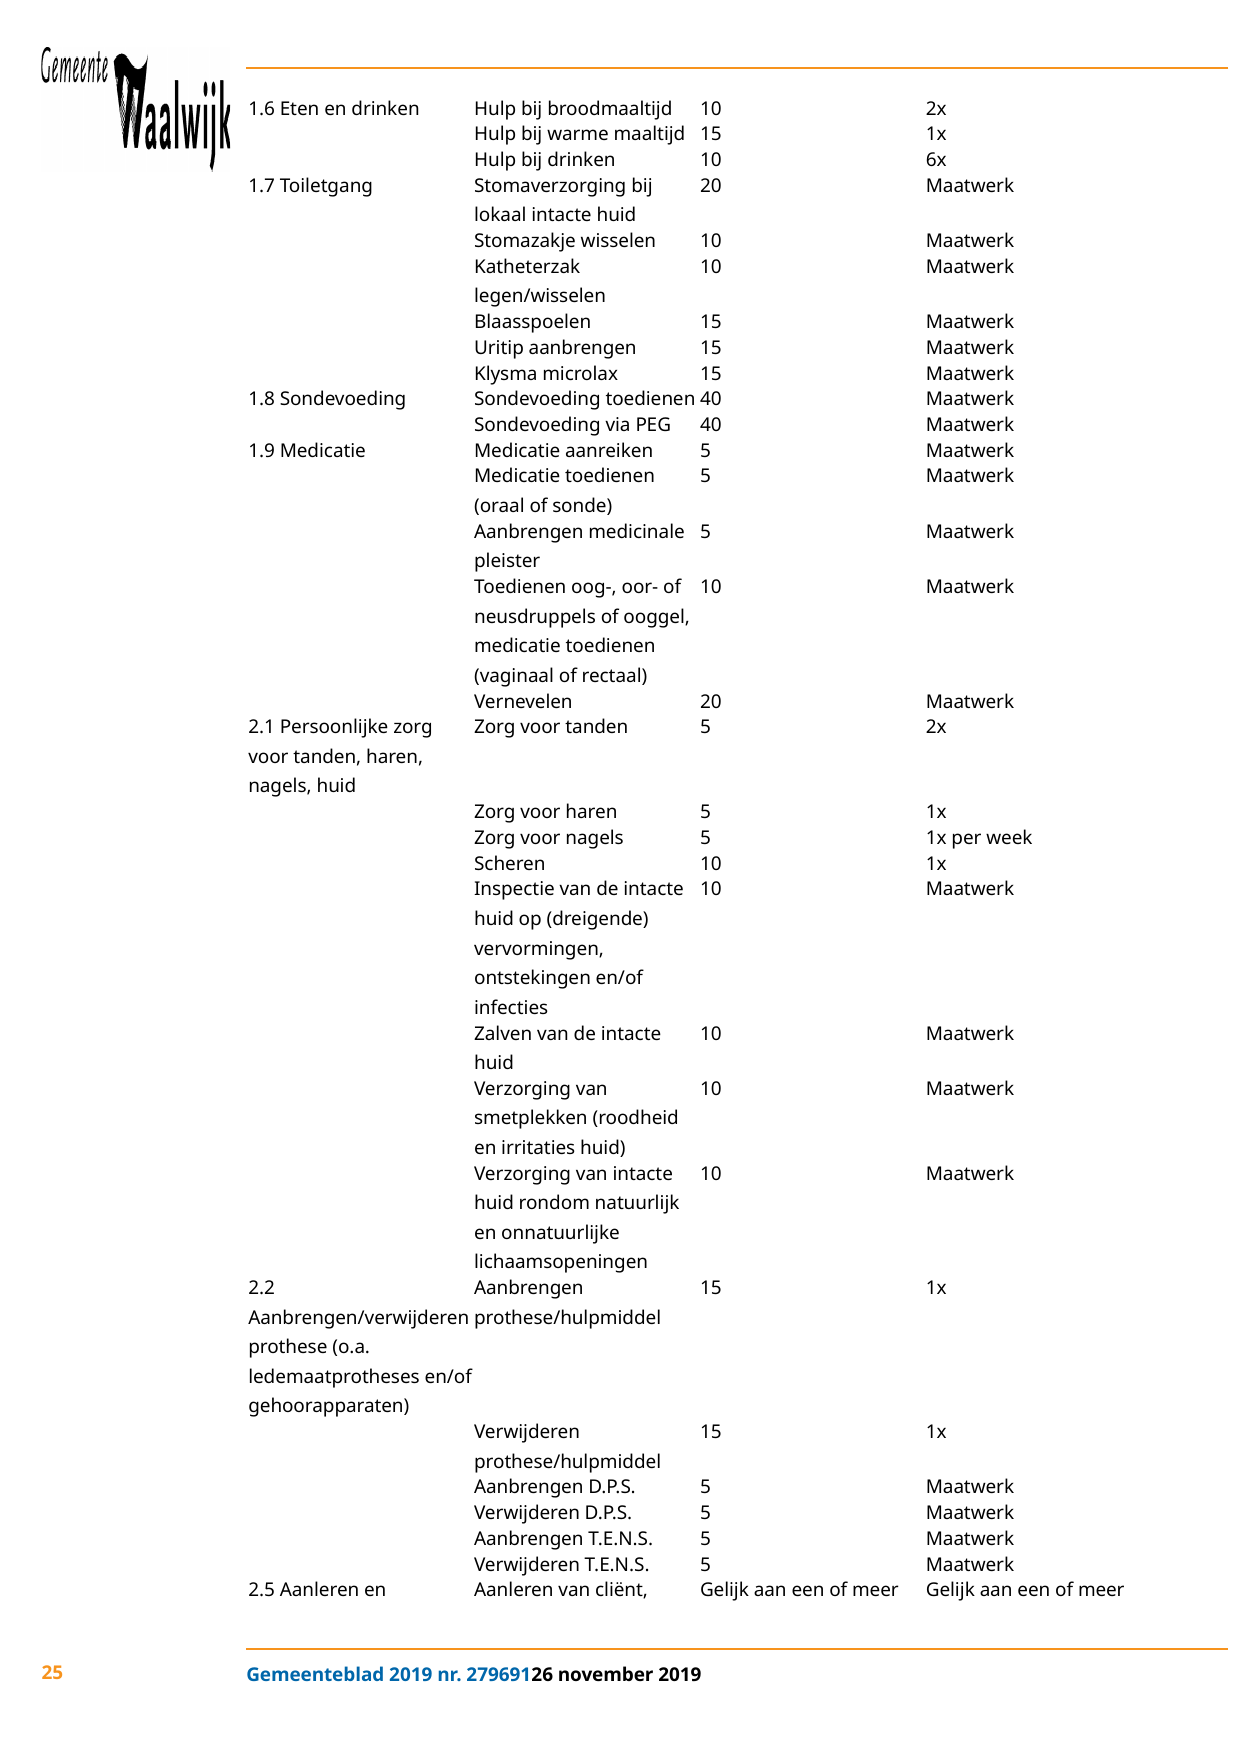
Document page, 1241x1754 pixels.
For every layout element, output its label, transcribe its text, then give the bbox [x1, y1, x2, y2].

table_cell [248, 1020, 474, 1075]
table_cell [248, 850, 474, 876]
table_cell Uritip aanbrengen [474, 334, 700, 360]
table_cell Maatwerk [926, 411, 1152, 437]
table_cell Stomaverzorging bij lokaal intacte huid [474, 172, 700, 227]
table_cell Zorg voor tanden [474, 714, 700, 798]
table_cell Verwijderen T.E.N.S. [474, 1551, 700, 1577]
table_cell [248, 463, 474, 518]
table_cell [248, 146, 474, 172]
table_cell 1.8 Sondevoeding [248, 386, 474, 411]
table_cell [248, 308, 474, 334]
table_cell Maatwerk [926, 308, 1152, 334]
table_cell 15 [700, 334, 926, 360]
table_cell Zorg voor nagels [474, 824, 700, 850]
table_cell 5 [700, 518, 926, 573]
table_cell 2.5 Aanleren en [248, 1577, 474, 1602]
table_cell Maatwerk [926, 334, 1152, 360]
table_cell 15 [700, 1419, 926, 1474]
table_cell Maatwerk [926, 1500, 1152, 1525]
table_cell Stomazakje wisselen [474, 227, 700, 253]
table_cell Maatwerk [926, 386, 1152, 411]
picture [41, 47, 231, 172]
table_cell 20 [700, 688, 926, 713]
table_cell 5 [700, 799, 926, 824]
table_cell Aanleren van cliënt, [474, 1577, 700, 1602]
table_cell [248, 1500, 474, 1525]
table_cell [248, 253, 474, 308]
table_cell 5 [700, 463, 926, 518]
table_cell [248, 227, 474, 253]
table_cell [248, 411, 474, 437]
table_cell 15 [700, 308, 926, 334]
table_cell 2.1 Persoonlijke zorg voor tanden, haren, nagels, huid [248, 714, 474, 798]
table_cell 10 [700, 850, 926, 876]
table_cell Aanbrengen medicinale pleister [474, 518, 700, 573]
table_cell 1x [926, 1419, 1152, 1474]
table_cell 5 [700, 1551, 926, 1577]
table_cell 1.7 Toiletgang [248, 172, 474, 227]
table_cell 2x [926, 95, 1152, 121]
table_cell 2.2 Aanbrengen/verwijderen prothese (o.a. ledemaatprotheses en/of gehoorapparaten) [248, 1274, 474, 1418]
table_cell Vernevelen [474, 688, 700, 713]
table_cell 1x per week [926, 824, 1152, 850]
table_cell [248, 688, 474, 713]
table_cell [248, 1160, 474, 1274]
table_cell 5 [700, 1500, 926, 1525]
table_cell 1.9 Medicatie [248, 437, 474, 463]
table_cell Gelijk aan een of meer [926, 1577, 1152, 1602]
table_cell [248, 360, 474, 386]
table_cell 5 [700, 1525, 926, 1551]
table_cell Klysma microlax [474, 360, 700, 386]
table_cell 15 [700, 360, 926, 386]
table_cell Maatwerk [926, 463, 1152, 518]
table_cell 1x [926, 850, 1152, 876]
table_cell Maatwerk [926, 1474, 1152, 1499]
table_cell 20 [700, 172, 926, 227]
table_cell 10 [700, 1020, 926, 1075]
table_cell Blaasspoelen [474, 308, 700, 334]
table_cell 5 [700, 437, 926, 463]
table_cell Verwijderen D.P.S. [474, 1500, 700, 1525]
table_cell Maatwerk [926, 360, 1152, 386]
table_cell Maatwerk [926, 227, 1152, 253]
table_cell Katheterzak legen/wisselen [474, 253, 700, 308]
table_cell [248, 799, 474, 824]
table_cell Aanbrengen D.P.S. [474, 1474, 700, 1499]
table_cell [248, 1551, 474, 1577]
table_cell Scheren [474, 850, 700, 876]
table_cell 15 [700, 121, 926, 146]
table_cell Hulp bij drinken [474, 146, 700, 172]
table_cell 2x [926, 714, 1152, 798]
table_cell [248, 1525, 474, 1551]
table_cell 1x [926, 121, 1152, 146]
table_cell [248, 334, 474, 360]
table_cell 5 [700, 824, 926, 850]
table_cell 5 [700, 714, 926, 798]
table_cell Gelijk aan een of meer [700, 1577, 926, 1602]
table_cell 1.6 Eten en drinken [248, 95, 474, 121]
table_cell Maatwerk [926, 1020, 1152, 1075]
table_cell 1x [926, 799, 1152, 824]
table_cell Aanbrengen T.E.N.S. [474, 1525, 700, 1551]
table_cell Maatwerk [926, 1551, 1152, 1577]
table_cell Maatwerk [926, 688, 1152, 713]
table_cell 10 [700, 1075, 926, 1160]
table_cell [248, 1419, 474, 1474]
table_cell Maatwerk [926, 172, 1152, 227]
table_cell 15 [700, 1274, 926, 1418]
table_cell Sondevoeding toedienen [474, 386, 700, 411]
table_cell Medicatie aanreiken [474, 437, 700, 463]
table_cell [248, 573, 474, 688]
table_cell 10 [700, 253, 926, 308]
table_cell 10 [700, 146, 926, 172]
table_cell Verwijderen prothese/hulpmiddel [474, 1419, 700, 1474]
table_cell 40 [700, 386, 926, 411]
table_cell Medicatie toedienen (oraal of sonde) [474, 463, 700, 518]
table_cell 10 [700, 95, 926, 121]
table_cell Verzorging van smetplekken (roodheid en irritaties huid) [474, 1075, 700, 1160]
table_cell Maatwerk [926, 573, 1152, 688]
table_cell 6x [926, 146, 1152, 172]
table_cell Hulp bij broodmaaltijd [474, 95, 700, 121]
table_cell Maatwerk [926, 1075, 1152, 1160]
table_cell 5 [700, 1474, 926, 1499]
table_cell Zalven van de intacte huid [474, 1020, 700, 1075]
table_cell Sondevoeding via PEG [474, 411, 700, 437]
table_cell 10 [700, 876, 926, 1020]
table_cell [248, 1474, 474, 1499]
table_cell [248, 121, 474, 146]
table_cell Maatwerk [926, 253, 1152, 308]
table_cell Hulp bij warme maaltijd [474, 121, 700, 146]
table_cell Maatwerk [926, 876, 1152, 1020]
table_cell 10 [700, 227, 926, 253]
table_cell Aanbrengen prothese/hulpmiddel [474, 1274, 700, 1418]
table_cell Maatwerk [926, 437, 1152, 463]
table_cell [248, 824, 474, 850]
table_cell [248, 876, 474, 1020]
table_cell 10 [700, 573, 926, 688]
table_cell Maatwerk [926, 1525, 1152, 1551]
table_cell [248, 1075, 474, 1160]
table_cell Zorg voor haren [474, 799, 700, 824]
table_cell Toedienen oog-, oor- of neusdruppels of ooggel, medicatie toedienen (vaginaal of rectaal) [474, 573, 700, 688]
table_cell 10 [700, 1160, 926, 1274]
table_cell 1x [926, 1274, 1152, 1418]
table_cell Verzorging van intacte huid rondom natuurlijk en onnatuurlijke lichaamsopeningen [474, 1160, 700, 1274]
table_cell Maatwerk [926, 518, 1152, 573]
table_cell [248, 518, 474, 573]
table_cell Inspectie van de intacte huid op (dreigende) vervormingen, ontstekingen en/of infecties [474, 876, 700, 1020]
table_cell 40 [700, 411, 926, 437]
table_cell Maatwerk [926, 1160, 1152, 1274]
